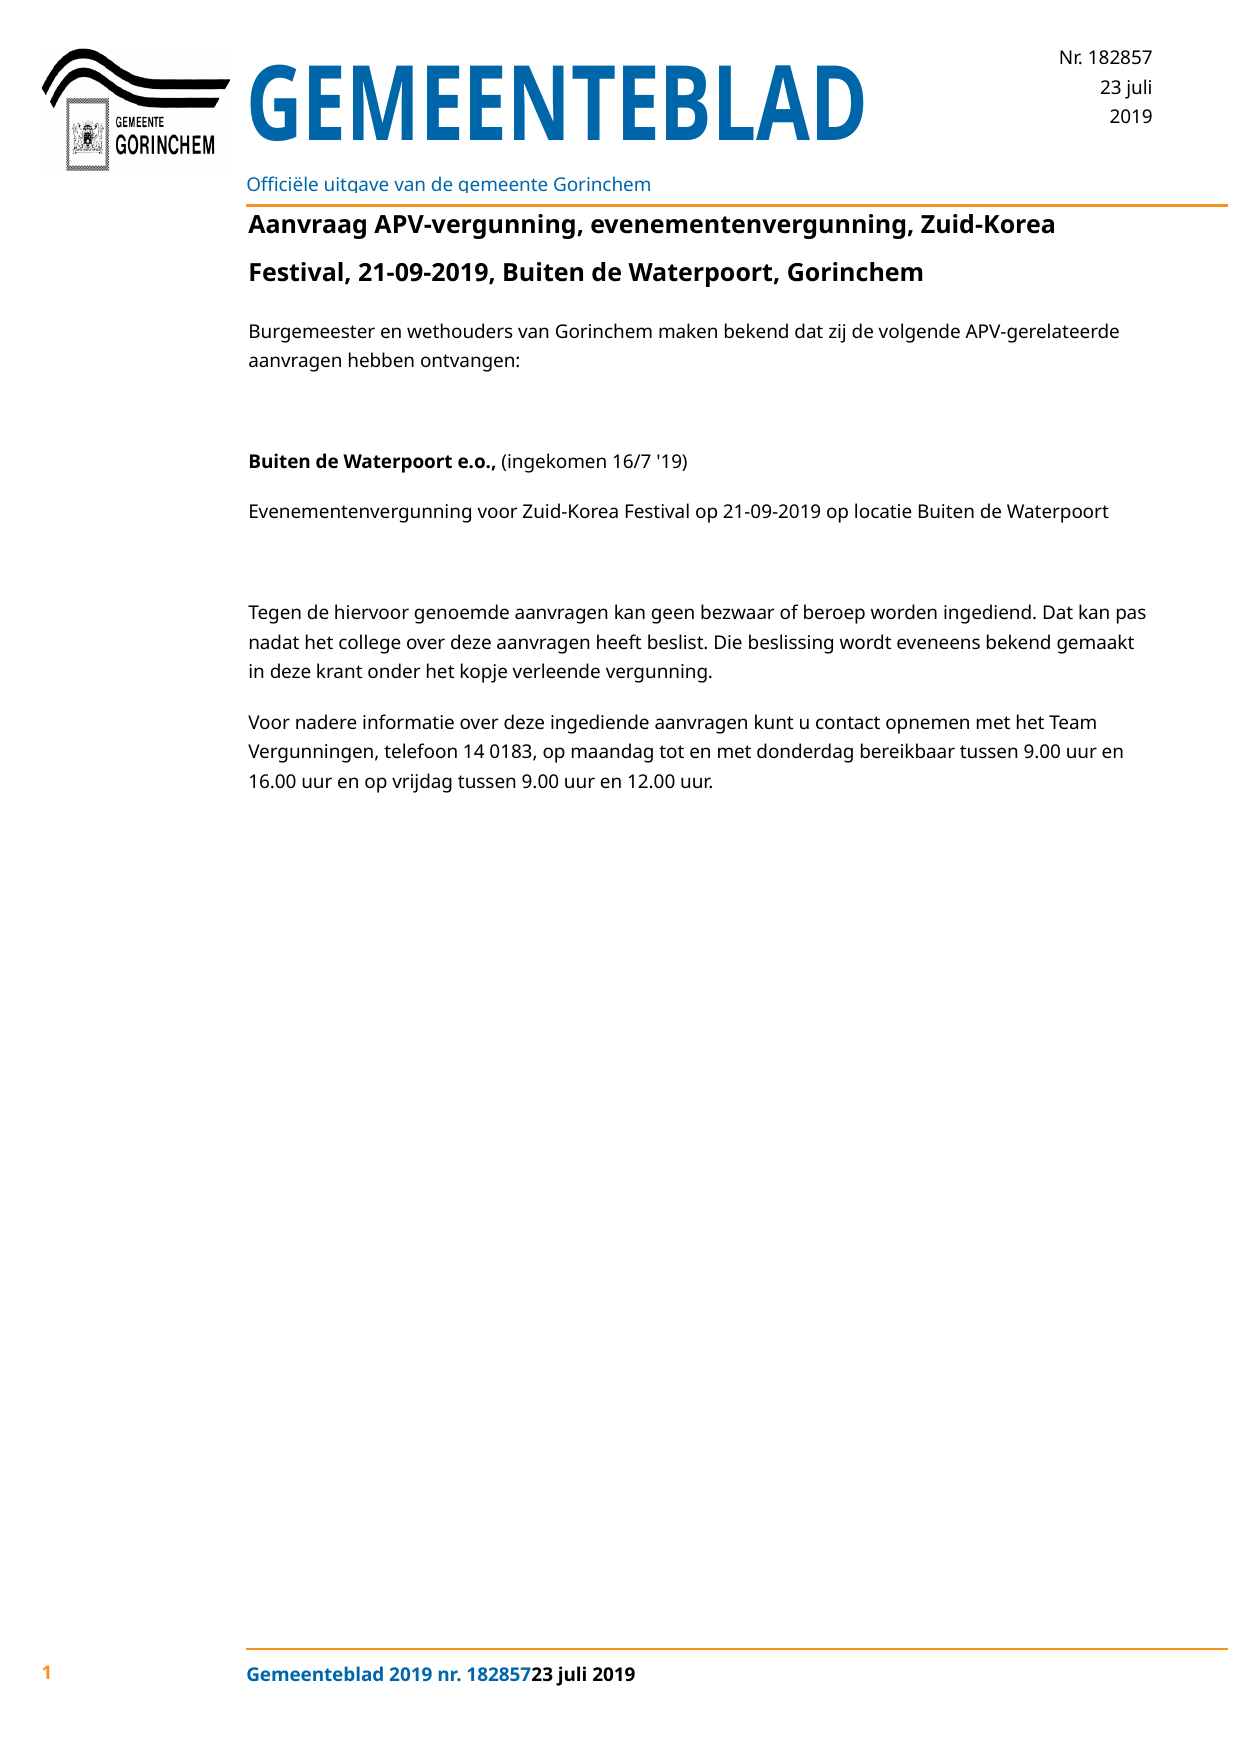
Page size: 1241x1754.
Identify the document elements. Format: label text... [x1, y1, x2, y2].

picture [41, 47, 231, 172]
text Buiten de Waterpoort e.o., (ingekomen 16/7 '19) [248, 448, 1152, 474]
text Voor nadere informatie over deze ingediende aanvragen kunt u contact opnemen met het Team Vergunningen, telefoon 14 0183, op maandag tot en met donderdag bereikbaar tussen 9.00 uur en 16.00 uur en op vrijdag tussen 9.00 uur en 12.00 uur. [248, 709, 1152, 794]
text Evenementenvergunning voor Zuid-Korea Festival op 21-09-2019 op locatie Buiten de Waterpoort [248, 499, 1152, 524]
text Burgemeester en wethouders van Gorinchem maken bekend dat zij de volgende APV-gerelateerde aanvragen hebben ontvangen: [248, 318, 1152, 373]
text Aanvraag APV-vergunning, evenementenvergunning, Zuid-Korea Festival, 21-09-2019, Buiten de Waterpoort, Gorinchem [248, 207, 1152, 288]
text Tegen de hiervoor genoemde aanvragen kan geen bezwaar of beroep worden ingediend. Dat kan pas nadat het college over deze aanvragen heeft beslist. Die beslissing wordt eveneens bekend gemaakt in deze krant onder het kopje verleende vergunning. [248, 599, 1152, 684]
